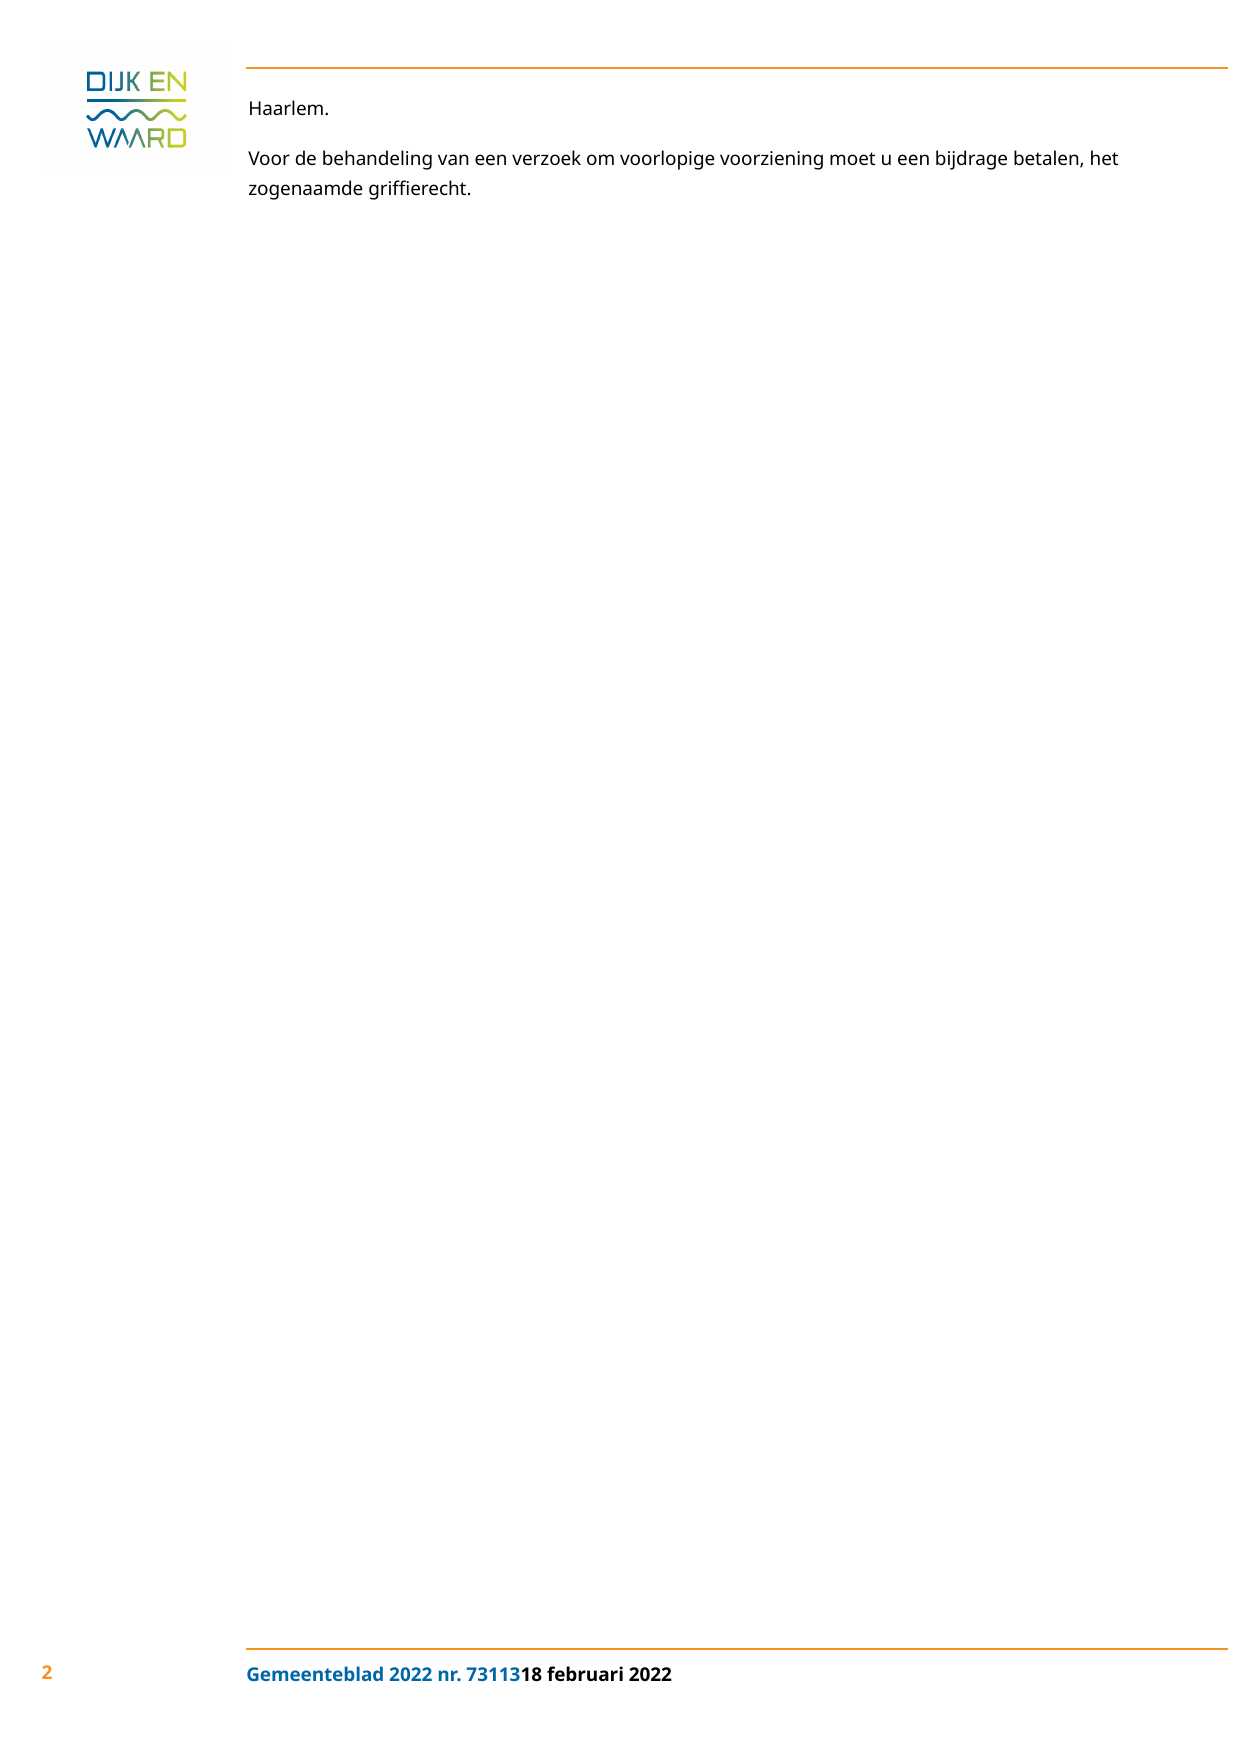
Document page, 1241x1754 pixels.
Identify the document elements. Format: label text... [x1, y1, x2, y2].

text Voor de behandeling van een verzoek om voorlopige voorziening moet u een bijdrage betalen, het zogenaamde griffierecht. [248, 145, 1152, 201]
picture [41, 47, 231, 172]
text Haarlem. [248, 95, 1152, 121]
